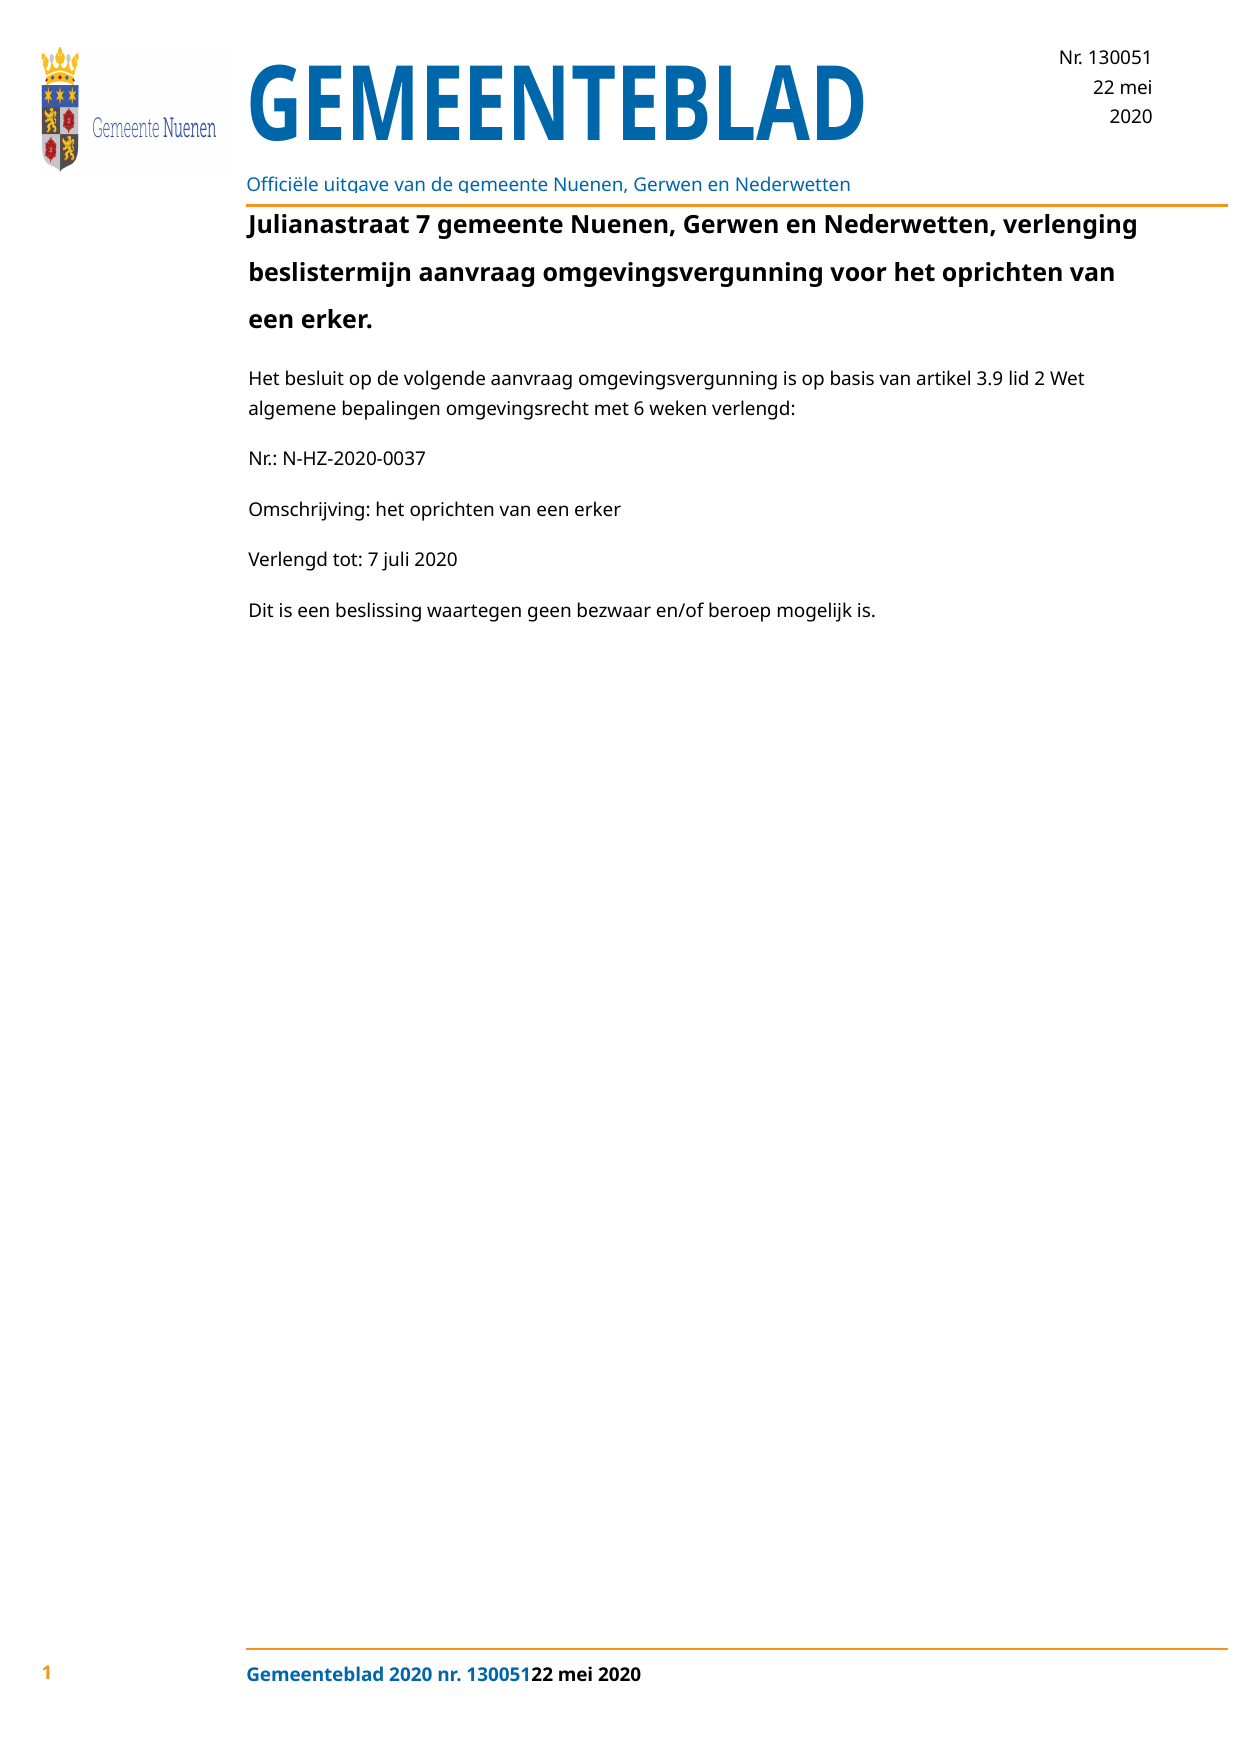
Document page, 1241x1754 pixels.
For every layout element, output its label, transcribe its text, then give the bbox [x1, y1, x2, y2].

text Nr.: N-HZ-2020-0037 [248, 446, 1152, 471]
text Het besluit op de volgende aanvraag omgevingsvergunning is op basis van artikel 3.9 lid 2 Wet algemene bepalingen omgevingsrecht met 6 weken verlengd: [248, 366, 1152, 421]
text Dit is een beslissing waartegen geen bezwaar en/of beroep mogelijk is. [248, 597, 1152, 622]
text Omschrijving: het oprichten van een erker [248, 496, 1152, 522]
picture [41, 47, 231, 172]
text Julianastraat 7 gemeente Nuenen, Gerwen en Nederwetten, verlenging beslistermijn aanvraag omgevingsvergunning voor het oprichten van een erker. [248, 207, 1152, 336]
text Verlengd tot: 7 juli 2020 [248, 546, 1152, 572]
